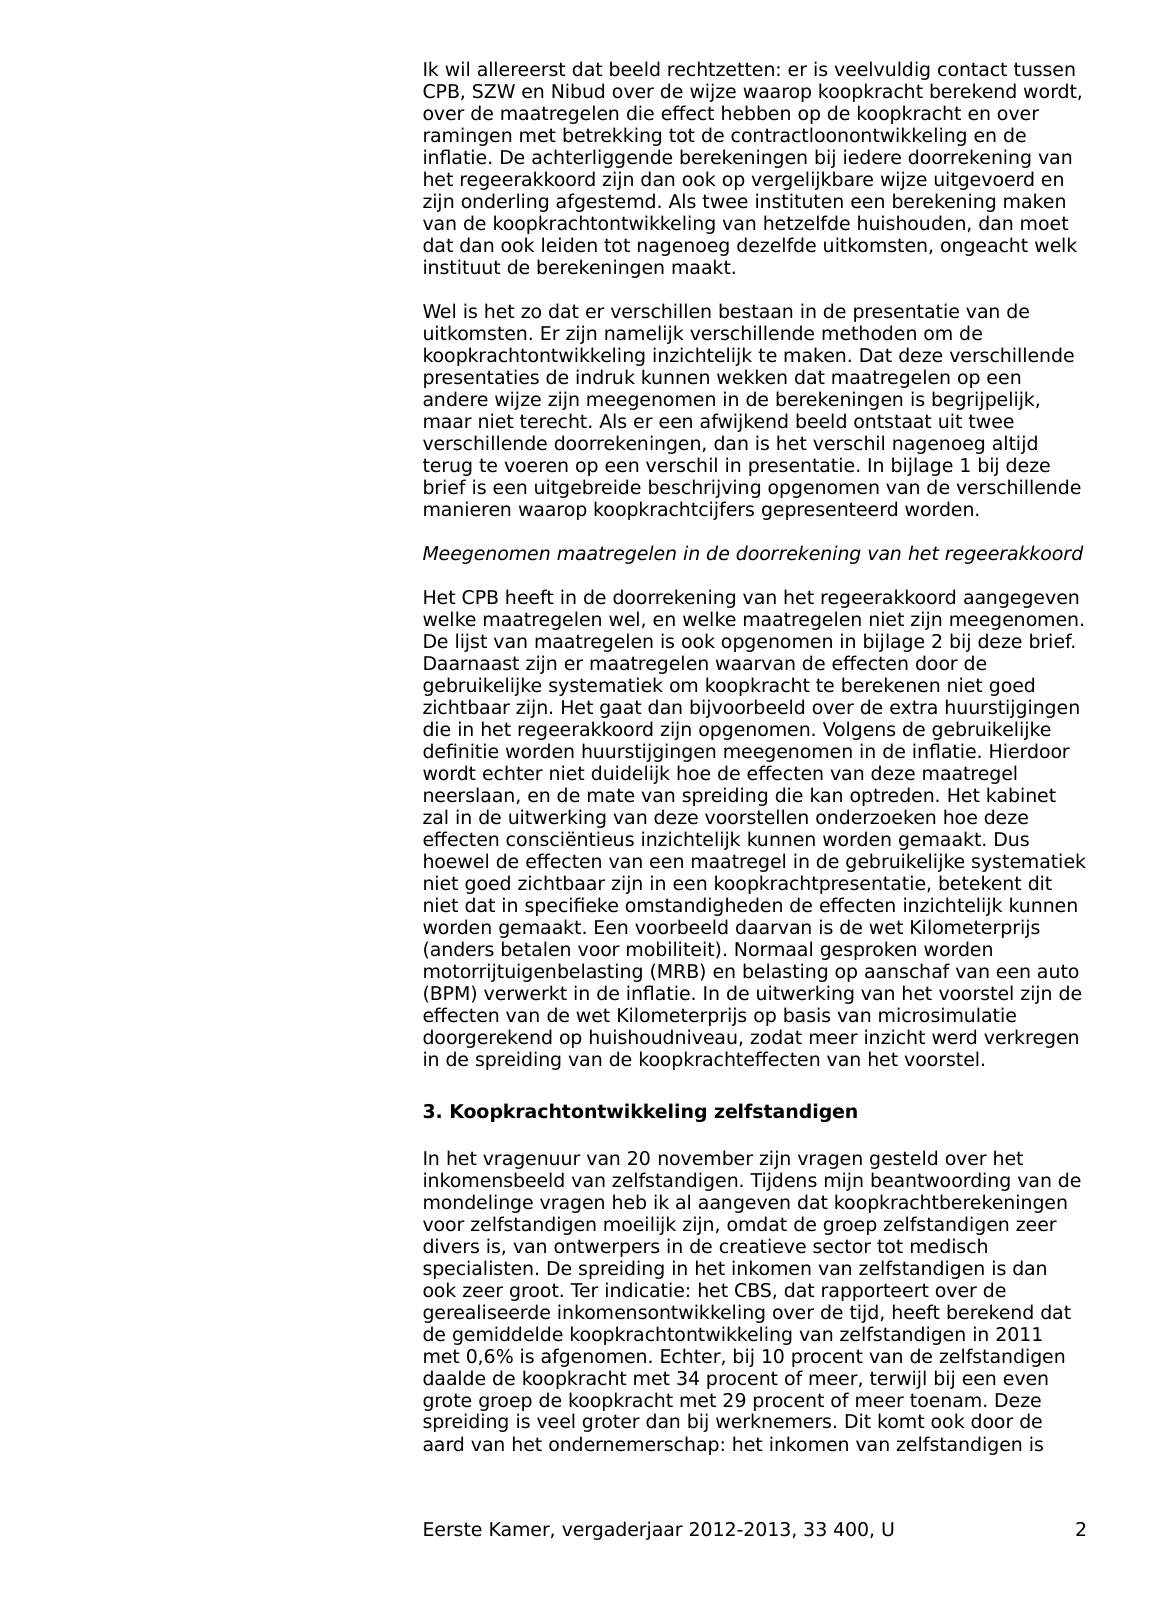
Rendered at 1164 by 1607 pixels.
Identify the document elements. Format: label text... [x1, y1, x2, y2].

text In het vragenuur van 20 november zijn vragen gesteld over het inkomensbeeld van zelfstandigen. Tijdens mijn beantwoording van de mondelinge vragen heb ik al aangeven dat koopkrachtberekeningen voor zelfstandigen moeilijk zijn, omdat de groep zelfstandigen zeer divers is, van ontwerpers in de creatieve sector tot medisch specialisten. De spreiding in het inkomen van zelfstandigen is dan ook zeer groot. Ter indicatie: het CBS, dat rapporteert over de gerealiseerde inkomensontwikkeling over de tijd, heeft berekend dat de gemiddelde koopkrachtontwikkeling van zelfstandigen in 2011 met 0,6% is afgenomen. Echter, bij 10 procent van de zelfstandigen daalde de koopkracht met 34 procent of meer, terwijl bij een even grote groep de koopkracht met 29 procent of meer toenam. Deze spreiding is veel groter dan bij werknemers. Dit komt ook door de aard van het ondernemerschap: het inkomen van zelfstandigen is [422, 1148, 1087, 1455]
subtitle Meegenomen maatregelen in de doorrekening van het regeerakkoord [422, 543, 1087, 565]
subtitle 3. Koopkrachtontwikkeling zelfstandigen [422, 1101, 1087, 1123]
text Wel is het zo dat er verschillen bestaan in de presentatie van de uitkomsten. Er zijn namelijk verschillende methoden om de koopkrachtontwikkeling inzichtelijk te maken. Dat deze verschillende presentaties de indruk kunnen wekken dat maatregelen op een andere wijze zijn meegenomen in de berekeningen is begrijpelijk, maar niet terecht. Als er een afwijkend beeld ontstaat uit twee verschillende doorrekeningen, dan is het verschil nagenoeg altijd terug te voeren op een verschil in presentatie. In bijlage 1 bij deze brief is een uitgebreide beschrijving opgenomen van de verschillende manieren waarop koopkrachtcijfers gepresenteerd worden. [422, 301, 1087, 521]
text Ik wil allereerst dat beeld rechtzetten: er is veelvuldig contact tussen CPB, SZW en Nibud over de wijze waarop koopkracht berekend wordt, over de maatregelen die effect hebben op de koopkracht en over ramingen met betrekking tot de contractloonontwikkeling en de inflatie. De achterliggende berekeningen bij iedere doorrekening van het regeerakkoord zijn dan ook op vergelijkbare wijze uitgevoerd en zijn onderling afgestemd. Als twee instituten een berekening maken van de koopkrachtontwikkeling van hetzelfde huishouden, dan moet dat dan ook leiden tot nagenoeg dezelfde uitkomsten, ongeacht welk instituut de berekeningen maakt. [422, 59, 1087, 279]
text Het CPB heeft in de doorrekening van het regeerakkoord aangegeven welke maatregelen wel, en welke maatregelen niet zijn meegenomen. De lijst van maatregelen is ook opgenomen in bijlage 2 bij deze brief. Daarnaast zijn er maatregelen waarvan de effecten door de gebruikelijke systematiek om koopkracht te berekenen niet goed zichtbaar zijn. Het gaat dan bijvoorbeeld over de extra huurstijgingen die in het regeerakkoord zijn opgenomen. Volgens de gebruikelijke definitie worden huurstijgingen meegenomen in de inflatie. Hierdoor wordt echter niet duidelijk hoe de effecten van deze maatregel neerslaan, en de mate van spreiding die kan optreden. Het kabinet zal in de uitwerking van deze voorstellen onderzoeken hoe deze effecten consciëntieus inzichtelijk kunnen worden gemaakt. Dus hoewel de effecten van een maatregel in de gebruikelijke systematiek niet goed zichtbaar zijn in een koopkrachtpresentatie, betekent dit niet dat in specifieke omstandigheden de effecten inzichtelijk kunnen worden gemaakt. Een voorbeeld daarvan is de wet Kilometerprijs (anders betalen voor mobiliteit). Normaal gesproken worden motorrijtuigenbelasting (MRB) en belasting op aanschaf van een auto (BPM) verwerkt in de inflatie. In de uitwerking van het voorstel zijn de effecten van de wet Kilometerprijs op basis van microsimulatie doorgerekend op huishoudniveau, zodat meer inzicht werd verkregen in de spreiding van de koopkrachteffecten van het voorstel. [422, 587, 1087, 1071]
